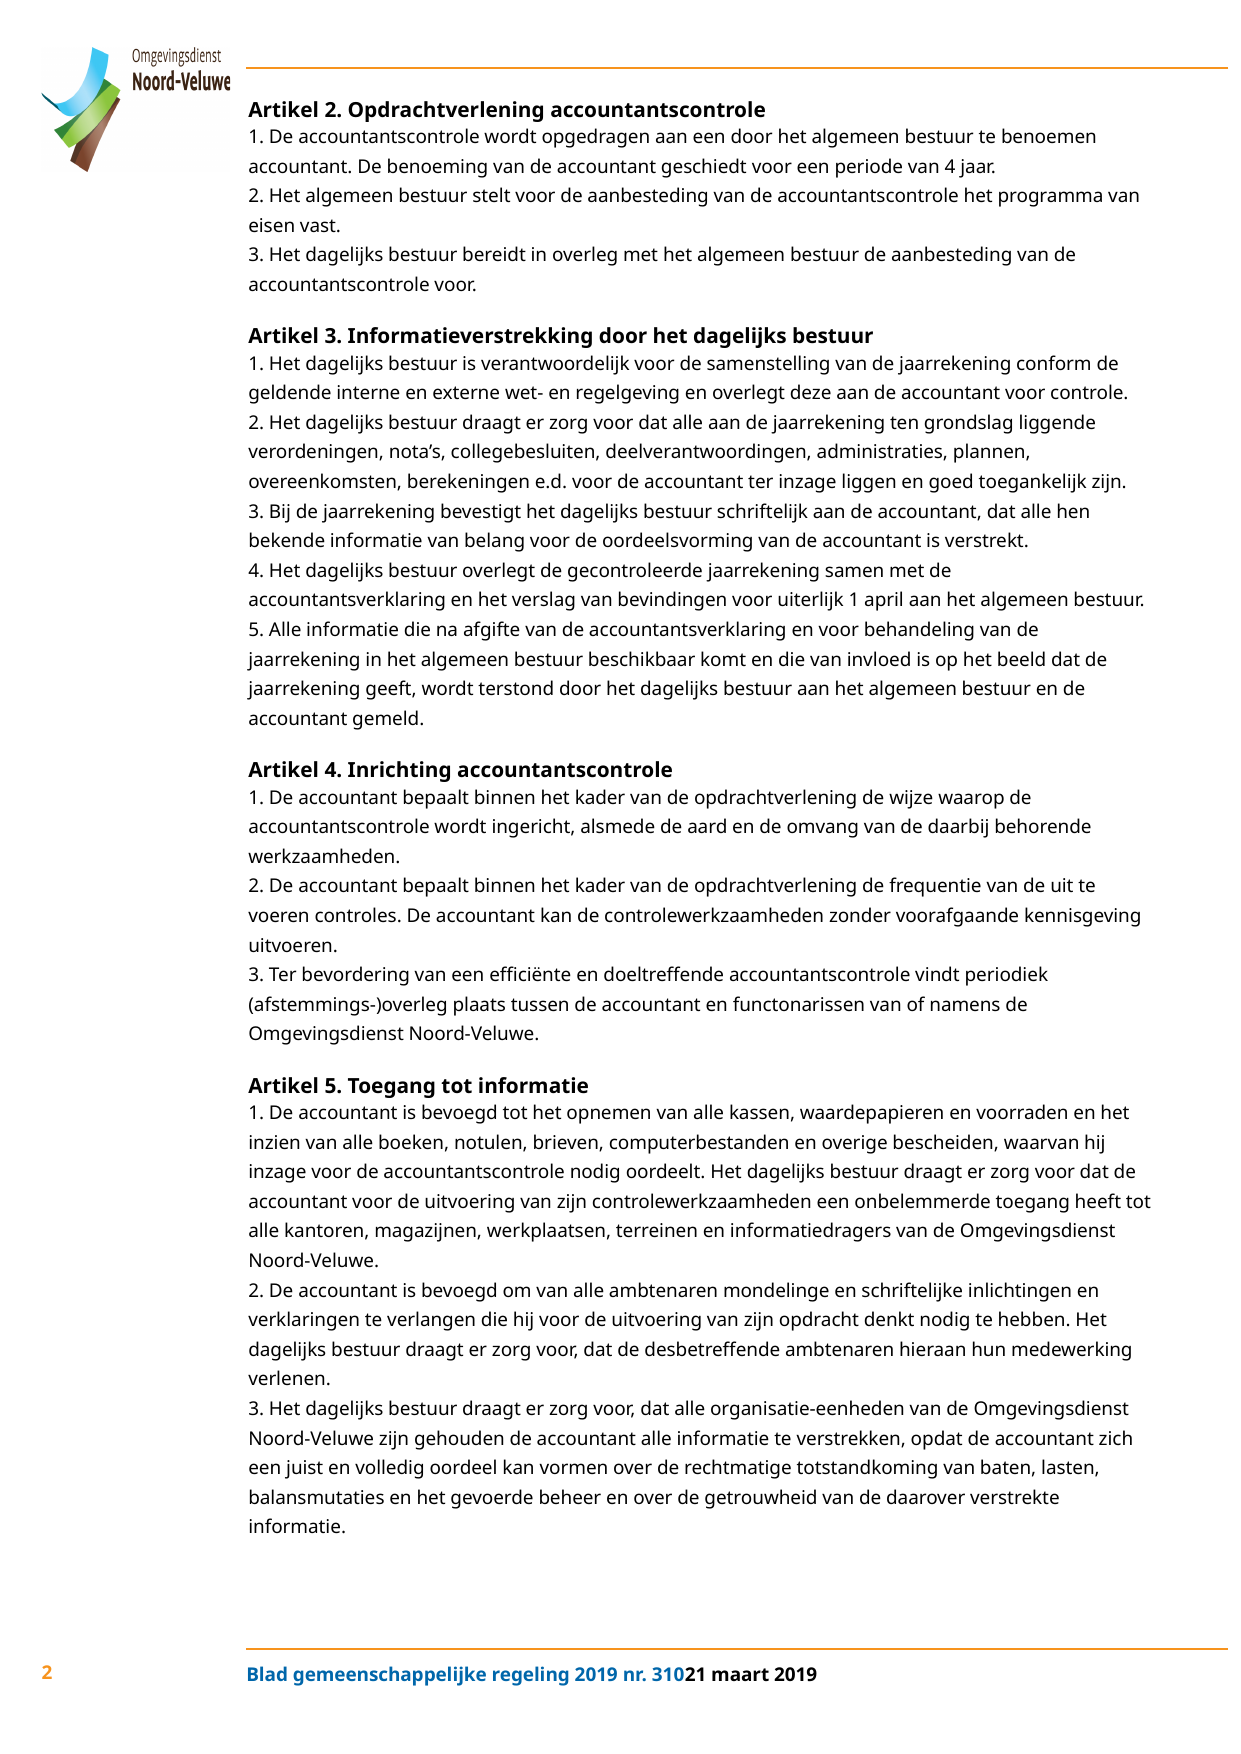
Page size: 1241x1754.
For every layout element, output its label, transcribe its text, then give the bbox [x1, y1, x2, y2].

text 5. Alle informatie die na afgifte van de accountantsverklaring en voor behandeling van de jaarrekening in het algemeen bestuur beschikbaar komt en die van invloed is op het beeld dat de jaarrekening geeft, wordt terstond door het dagelijks bestuur aan het algemeen bestuur en de accountant gemeld. [248, 616, 1152, 731]
text 3. Bij de jaarrekening bevestigt het dagelijks bestuur schriftelijk aan de accountant, dat alle hen bekende informatie van belang voor de oordeelsvorming van de accountant is verstrekt. [248, 498, 1152, 553]
text 3. Het dagelijks bestuur bereidt in overleg met het algemeen bestuur de aanbesteding van de accountantscontrole voor. [248, 242, 1152, 297]
picture [41, 47, 231, 172]
text 2. Het dagelijks bestuur draagt er zorg voor dat alle aan de jaarrekening ten grondslag liggende verordeningen, nota’s, collegebesluiten, deelverantwoordingen, administraties, plannen, overeenkomsten, berekeningen e.d. voor de accountant ter inzage liggen en goed toegankelijk zijn. [248, 409, 1152, 494]
text Artikel 5. Toegang tot informatie [248, 1071, 1152, 1099]
text 2. De accountant is bevoegd om van alle ambtenaren mondelinge en schriftelijke inlichtingen en verklaringen te verlangen die hij voor de uitvoering van zijn opdracht denkt nodig te hebben. Het dagelijks bestuur draagt er zorg voor, dat de desbetreffende ambtenaren hieraan hun medewerking verlenen. [248, 1277, 1152, 1391]
text Artikel 3. Informatieverstrekking door het dagelijks bestuur [248, 322, 1152, 350]
text Artikel 4. Inrichting accountantscontrole [248, 755, 1152, 784]
text Artikel 2. Opdrachtverlening accountantscontrole [248, 95, 1152, 123]
text 3. Ter bevordering van een efficiënte en doeltreffende accountantscontrole vindt periodiek (afstemmings-)overleg plaats tussen de accountant en functonarissen van of namens de Omgevingsdienst Noord-Veluwe. [248, 961, 1152, 1046]
text 1. De accountantscontrole wordt opgedragen aan een door het algemeen bestuur te benoemen accountant. De benoeming van de accountant geschiedt voor een periode van 4 jaar. [248, 123, 1152, 178]
text 4. Het dagelijks bestuur overlegt de gecontroleerde jaarrekening samen met de accountantsverklaring en het verslag van bevindingen voor uiterlijk 1 april aan het algemeen bestuur. [248, 557, 1152, 612]
text 3. Het dagelijks bestuur draagt er zorg voor, dat alle organisatie-eenheden van de Omgevingsdienst Noord-Veluwe zijn gehouden de accountant alle informatie te verstrekken, opdat de accountant zich een juist en volledig oordeel kan vormen over de rechtmatige totstandkoming van baten, lasten, balansmutaties en het gevoerde beheer en over de getrouwheid van de daarover verstrekte informatie. [248, 1395, 1152, 1539]
text 1. De accountant is bevoegd tot het opnemen van alle kassen, waardepapieren en voorraden en het inzien van alle boeken, notulen, brieven, computerbestanden en overige bescheiden, waarvan hij inzage voor de accountantscontrole nodig oordeelt. Het dagelijks bestuur draagt er zorg voor dat de accountant voor de uitvoering van zijn controlewerkzaamheden een onbelemmerde toegang heeft tot alle kantoren, magazijnen, werkplaatsen, terreinen en informatiedragers van de Omgevingsdienst Noord-Veluwe. [248, 1099, 1152, 1273]
text 1. Het dagelijks bestuur is verantwoordelijk voor de samenstelling van de jaarrekening conform de geldende interne en externe wet- en regelgeving en overlegt deze aan de accountant voor controle. [248, 350, 1152, 405]
text 1. De accountant bepaalt binnen het kader van de opdrachtverlening de wijze waarop de accountantscontrole wordt ingericht, alsmede de aard en de omvang van de daarbij behorende werkzaamheden. [248, 784, 1152, 869]
text 2. De accountant bepaalt binnen het kader van de opdrachtverlening de frequentie van de uit te voeren controles. De accountant kan de controlewerkzaamheden zonder voorafgaande kennisgeving uitvoeren. [248, 873, 1152, 957]
text 2. Het algemeen bestuur stelt voor de aanbesteding van de accountantscontrole het programma van eisen vast. [248, 182, 1152, 238]
